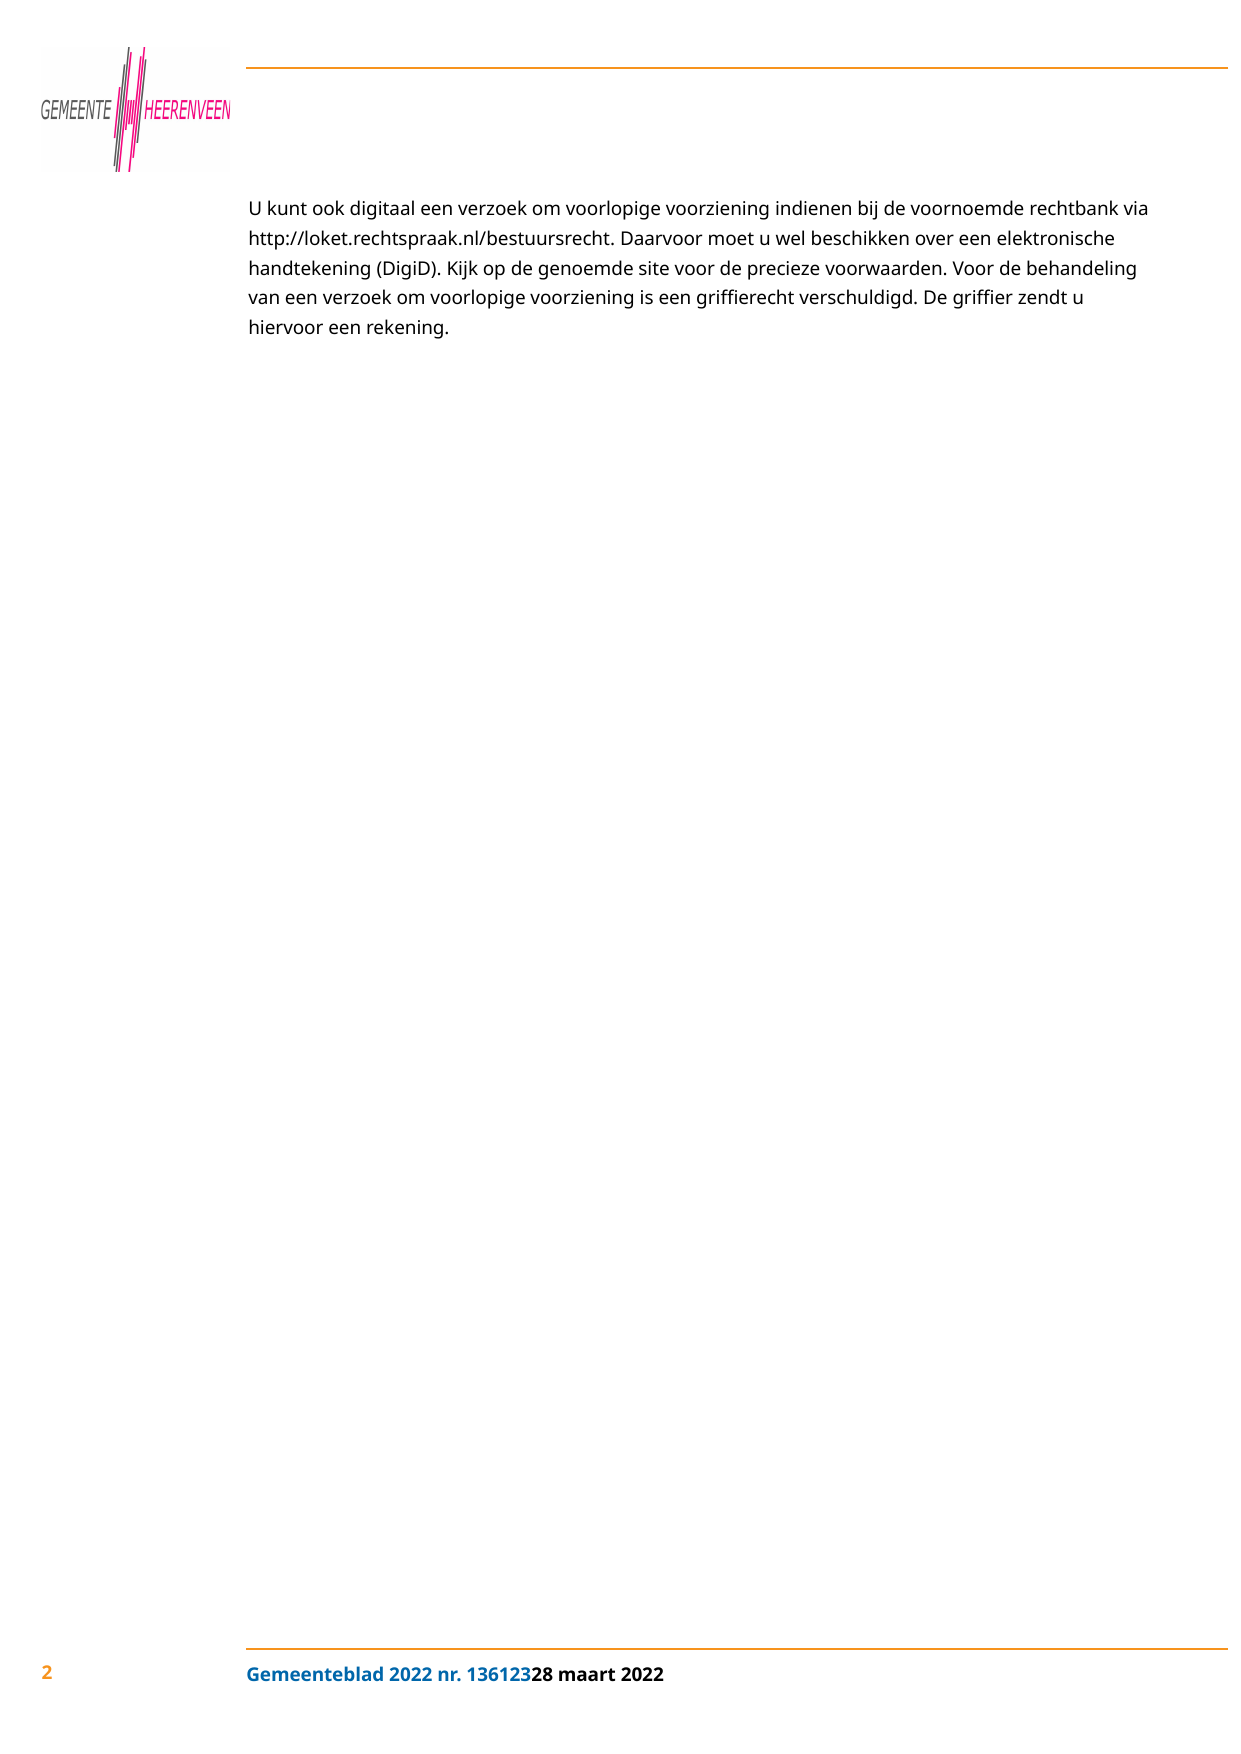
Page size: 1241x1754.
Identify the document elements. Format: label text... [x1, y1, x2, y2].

picture [41, 47, 231, 172]
text U kunt ook digitaal een verzoek om voorlopige voorziening indienen bij de voornoemde rechtbank via http://loket.rechtspraak.nl/bestuursrecht. Daarvoor moet u wel beschikken over een elektronische handtekening (DigiD). Kijk op de genoemde site voor de precieze voorwaarden. Voor de behandeling van een verzoek om voorlopige voorziening is een griffierecht verschuldigd. De griffier zendt u hiervoor een rekening. [248, 196, 1152, 340]
